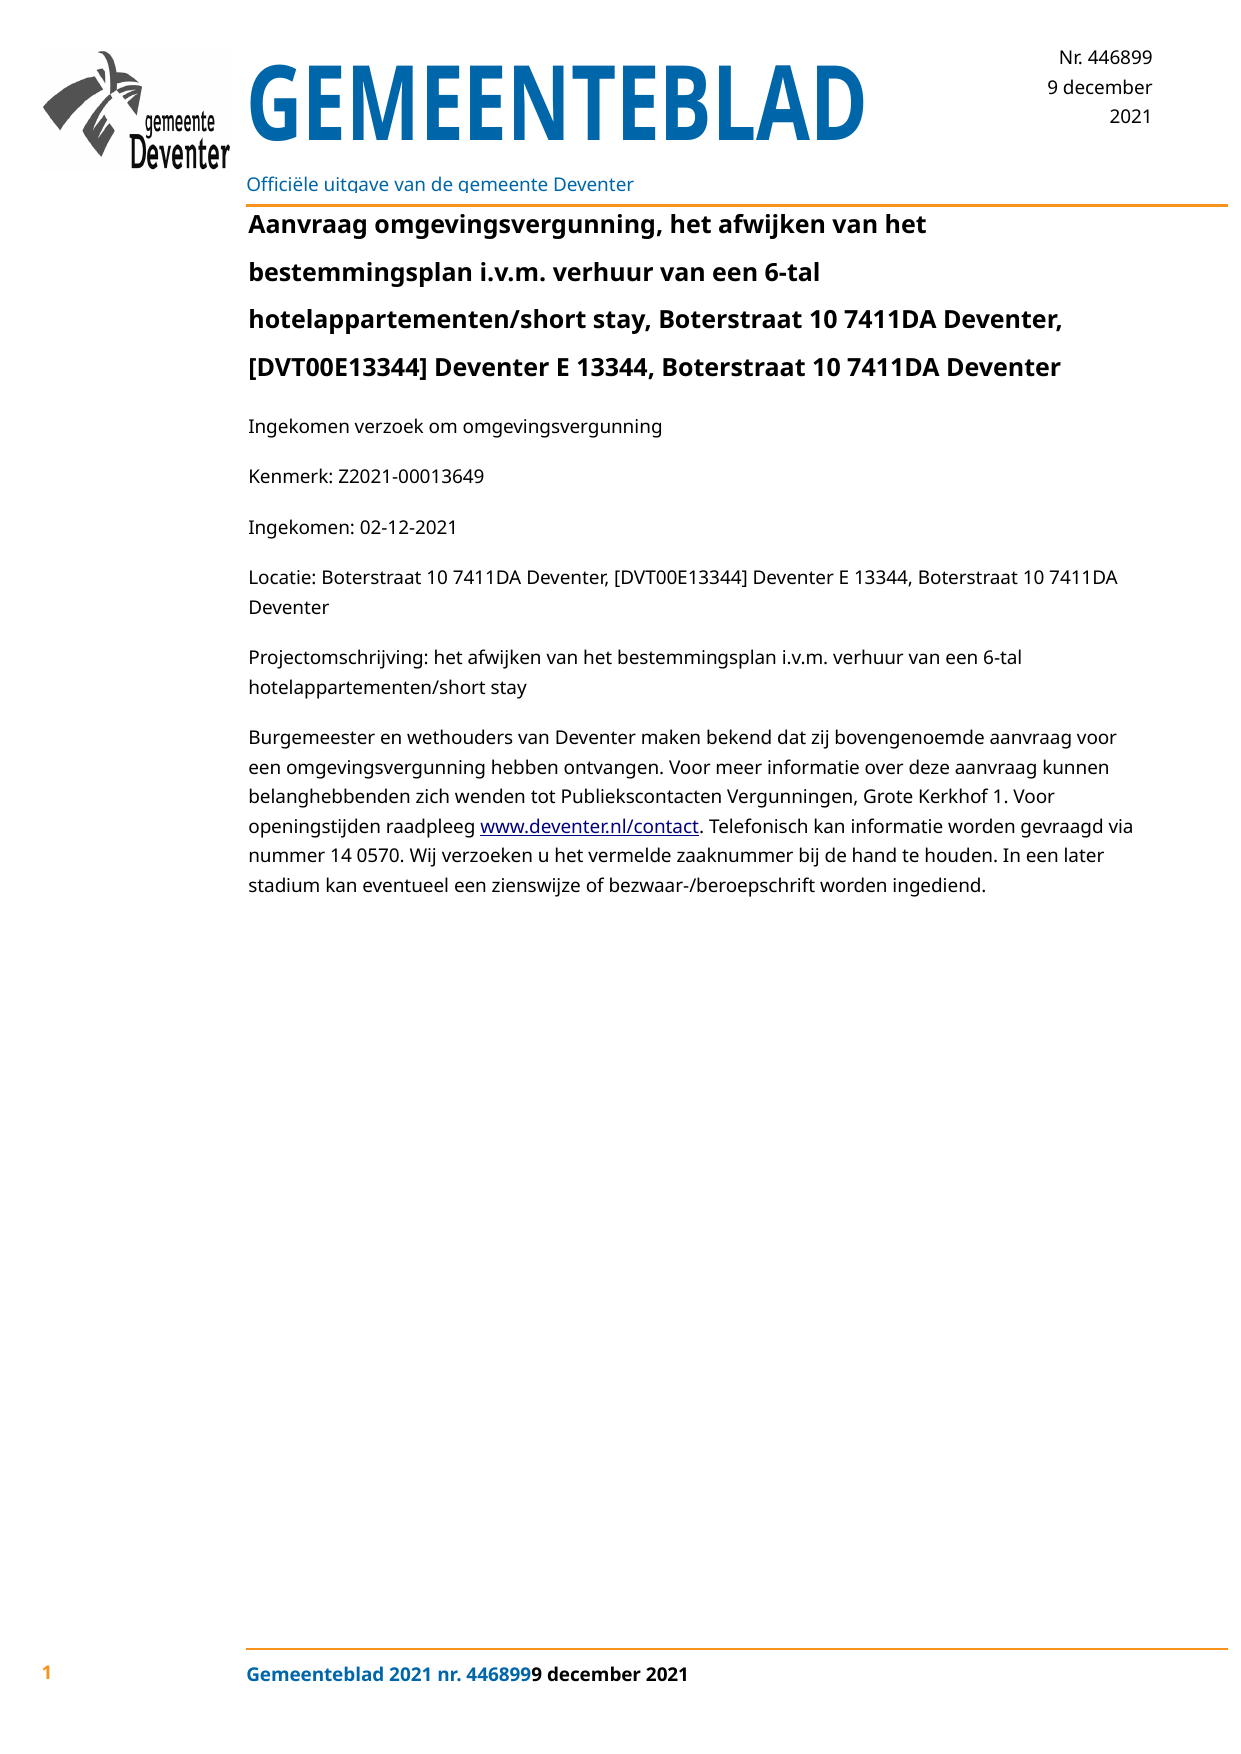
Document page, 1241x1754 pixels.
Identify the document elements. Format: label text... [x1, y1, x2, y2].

text Projectomschrijving: het afwijken van het bestemmingsplan i.v.m. verhuur van een 6-tal hotelappartementen/short stay [248, 644, 1152, 700]
text Kenmerk: Z2021-00013649 [248, 463, 1152, 489]
text Ingekomen: 02-12-2021 [248, 514, 1152, 540]
picture [41, 47, 231, 172]
text Locatie: Boterstraat 10 7411DA Deventer, [DVT00E13344] Deventer E 13344, Boterstraat 10 7411DA Deventer [248, 564, 1152, 620]
text Burgemeester en wethouders van Deventer maken bekend dat zij bovengenoemde aanvraag voor een omgevingsvergunning hebben ontvangen. Voor meer informatie over deze aanvraag kunnen belanghebbenden zich wenden tot Publiekscontacten Vergunningen, Grote Kerkhof 1. Voor openingstijden raadpleeg www.deventer.nl/contact. Telefonisch kan informatie worden gevraagd via nummer 14 0570. Wij verzoeken u het vermelde zaaknummer bij de hand te houden. In een later stadium kan eventueel een zienswijze of bezwaar-/beroepschrift worden ingediend. [248, 724, 1152, 898]
text Aanvraag omgevingsvergunning, het afwijken van het bestemmingsplan i.v.m. verhuur van een 6-tal hotelappartementen/short stay, Boterstraat 10 7411DA Deventer, [DVT00E13344] Deventer E 13344, Boterstraat 10 7411DA Deventer [248, 207, 1152, 384]
text Ingekomen verzoek om omgevingsvergunning [248, 413, 1152, 439]
